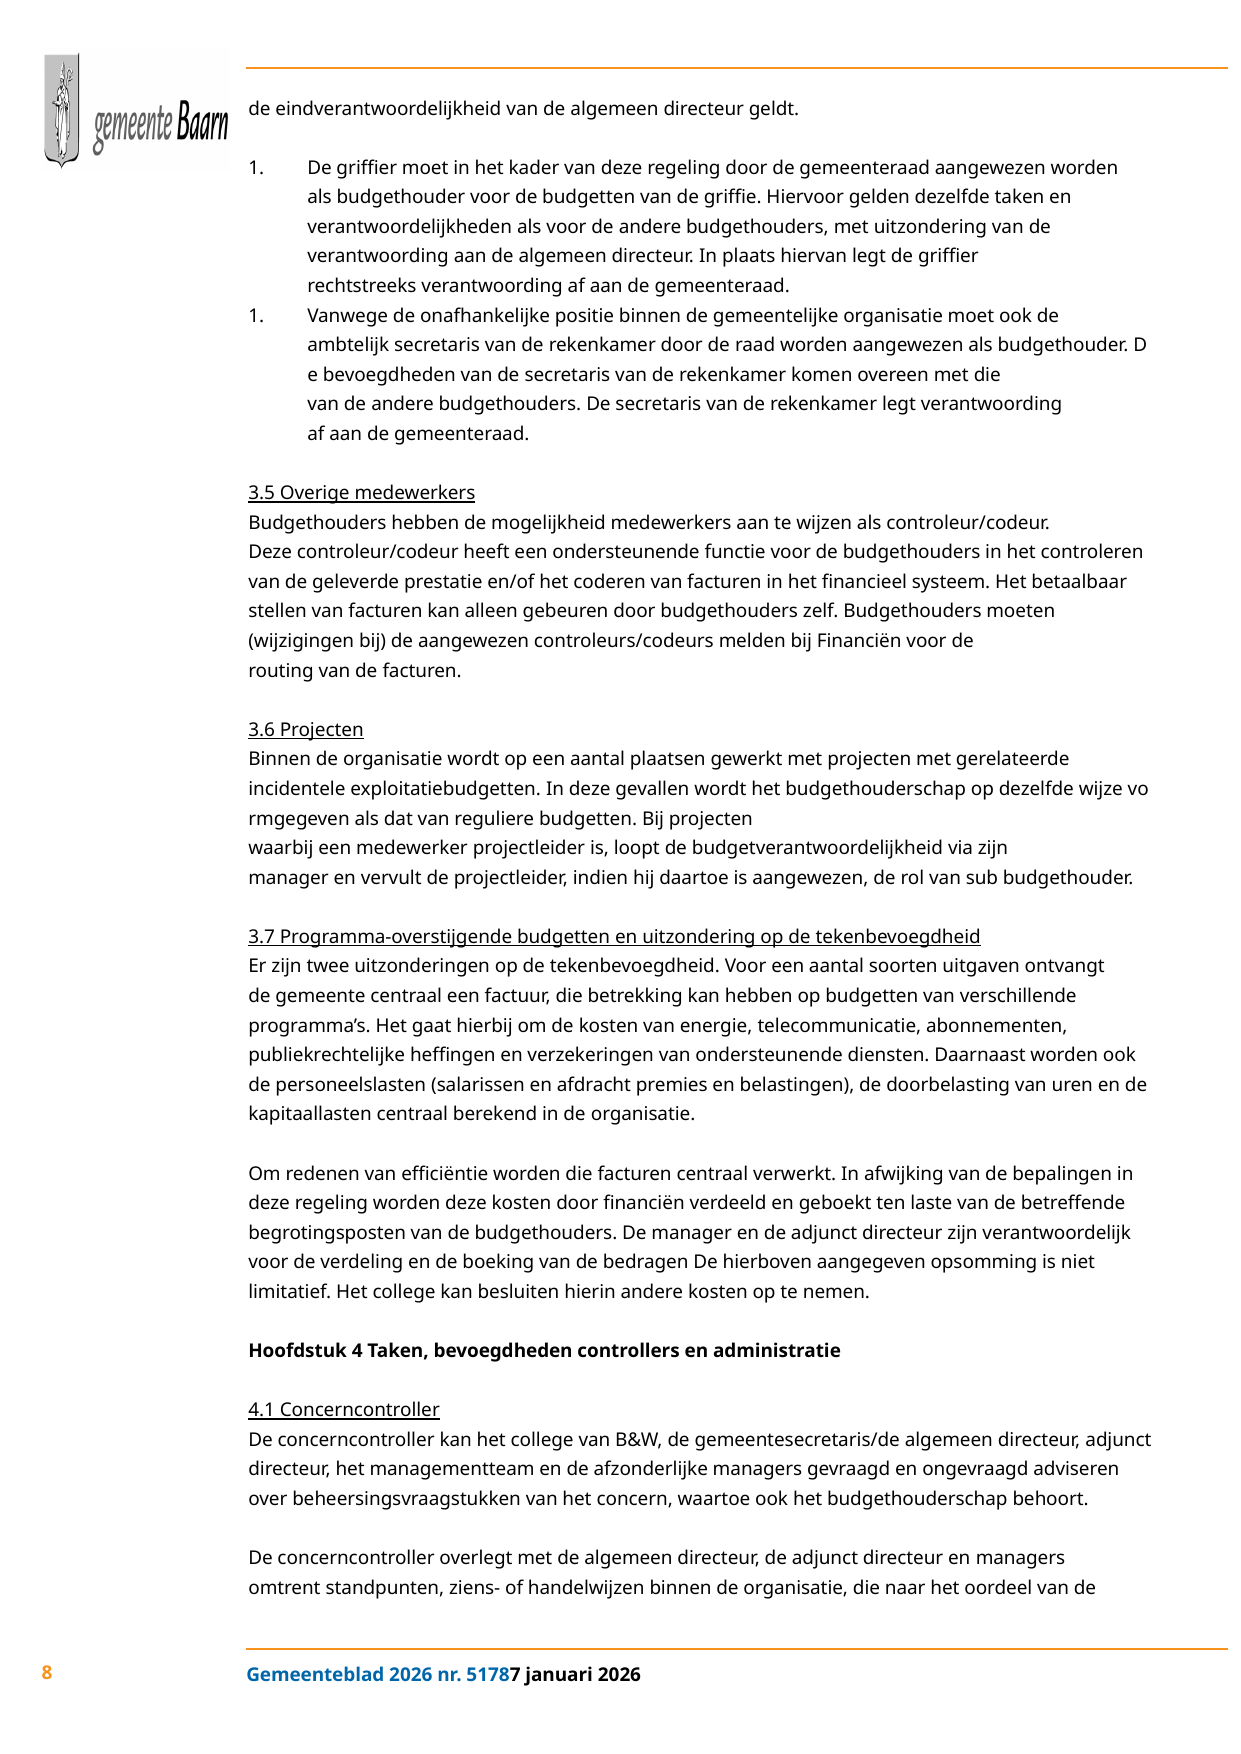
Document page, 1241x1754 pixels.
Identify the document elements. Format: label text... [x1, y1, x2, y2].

text de eindverantwoordelijkheid van de algemeen directeur geldt. [248, 95, 1152, 121]
text Er zijn twee uitzonderingen op de tekenbevoegdheid. Voor een aantal soorten uitgaven ontvangt de gemeente centraal een factuur, die betrekking kan hebben op budgetten van verschillende programma’s. Het gaat hierbij om de kosten van energie, telecommunicatie, abonnementen, publiekrechtelijke heffingen en verzekeringen van ondersteunende diensten. Daarnaast worden ook de personeelslasten (salarissen en afdracht premies en belastingen), de doorbelasting van uren en de kapitaallasten centraal berekend in de organisatie. [248, 953, 1152, 1126]
picture [41, 47, 231, 172]
list De griffier moet in het kader van deze regeling door de gemeenteraad aangewezen worden als budgethouder voor de budgetten van de griffie. Hiervoor gelden dezelfde taken en verantwoordelijkheden als voor de andere budgethouders, met uitzondering van de verantwoording aan de algemeen directeur. In plaats hiervan legt de griffier rechtstreeks verantwoording af aan de gemeenteraad. [248, 154, 1152, 298]
text De concerncontroller overlegt met de algemeen directeur, de adjunct directeur en managers omtrent standpunten, ziens- of handelwijzen binnen de organisatie, die naar het oordeel van de [248, 1544, 1152, 1600]
text 3.6 Projecten [248, 716, 1152, 742]
list Vanwege de onafhankelijke positie binnen de gemeentelijke organisatie moet ook de ambtelijk secretaris van de rekenkamer door de raad worden aangewezen als budgethouder. De bevoegdheden van de secretaris van de rekenkamer komen overeen met die van de andere budgethouders. De secretaris van de rekenkamer legt verantwoording af aan de gemeenteraad. [248, 302, 1152, 446]
text 3.5 Overige medewerkers [248, 479, 1152, 505]
text Binnen de organisatie wordt op een aantal plaatsen gewerkt met projecten met gerelateerde incidentele exploitatiebudgetten. In deze gevallen wordt het budgethouderschap op dezelfde wijze vormgegeven als dat van reguliere budgetten. Bij projecten waarbij een medewerker projectleider is, loopt de budgetverantwoordelijkheid via zijn manager en vervult de projectleider, indien hij daartoe is aangewezen, de rol van sub budgethouder. [248, 746, 1152, 890]
text Budgethouders hebben de mogelijkheid medewerkers aan te wijzen als controleur/codeur. Deze controleur/codeur heeft een ondersteunende functie voor de budgethouders in het controleren van de geleverde prestatie en/of het coderen van facturen in het financieel systeem. Het betaalbaar stellen van facturen kan alleen gebeuren door budgethouders zelf. Budgethouders moeten (wijzigingen bij) de aangewezen controleurs/codeurs melden bij Financiën voor de routing van de facturen. [248, 509, 1152, 683]
text Om redenen van efficiëntie worden die facturen centraal verwerkt. In afwijking van de bepalingen in deze regeling worden deze kosten door financiën verdeeld en geboekt ten laste van de betreffende begrotingsposten van de budgethouders. De manager en de adjunct directeur zijn verantwoordelijk voor de verdeling en de boeking van de bedragen De hierboven aangegeven opsomming is niet limitatief. Het college kan besluiten hierin andere kosten op te nemen. [248, 1160, 1152, 1304]
text 3.7 Programma-overstijgende budgetten en uitzondering op de tekenbevoegdheid [248, 923, 1152, 949]
text De concerncontroller kan het college van B&W, de gemeentesecretaris/de algemeen directeur, adjunct directeur, het managementteam en de afzonderlijke managers gevraagd en ongevraagd adviseren over beheersingsvraagstukken van het concern, waartoe ook het budgethouderschap behoort. [248, 1426, 1152, 1511]
text Hoofdstuk 4 Taken, bevoegdheden controllers en administratie [248, 1337, 1152, 1363]
text 4.1 Concerncontroller [248, 1396, 1152, 1422]
